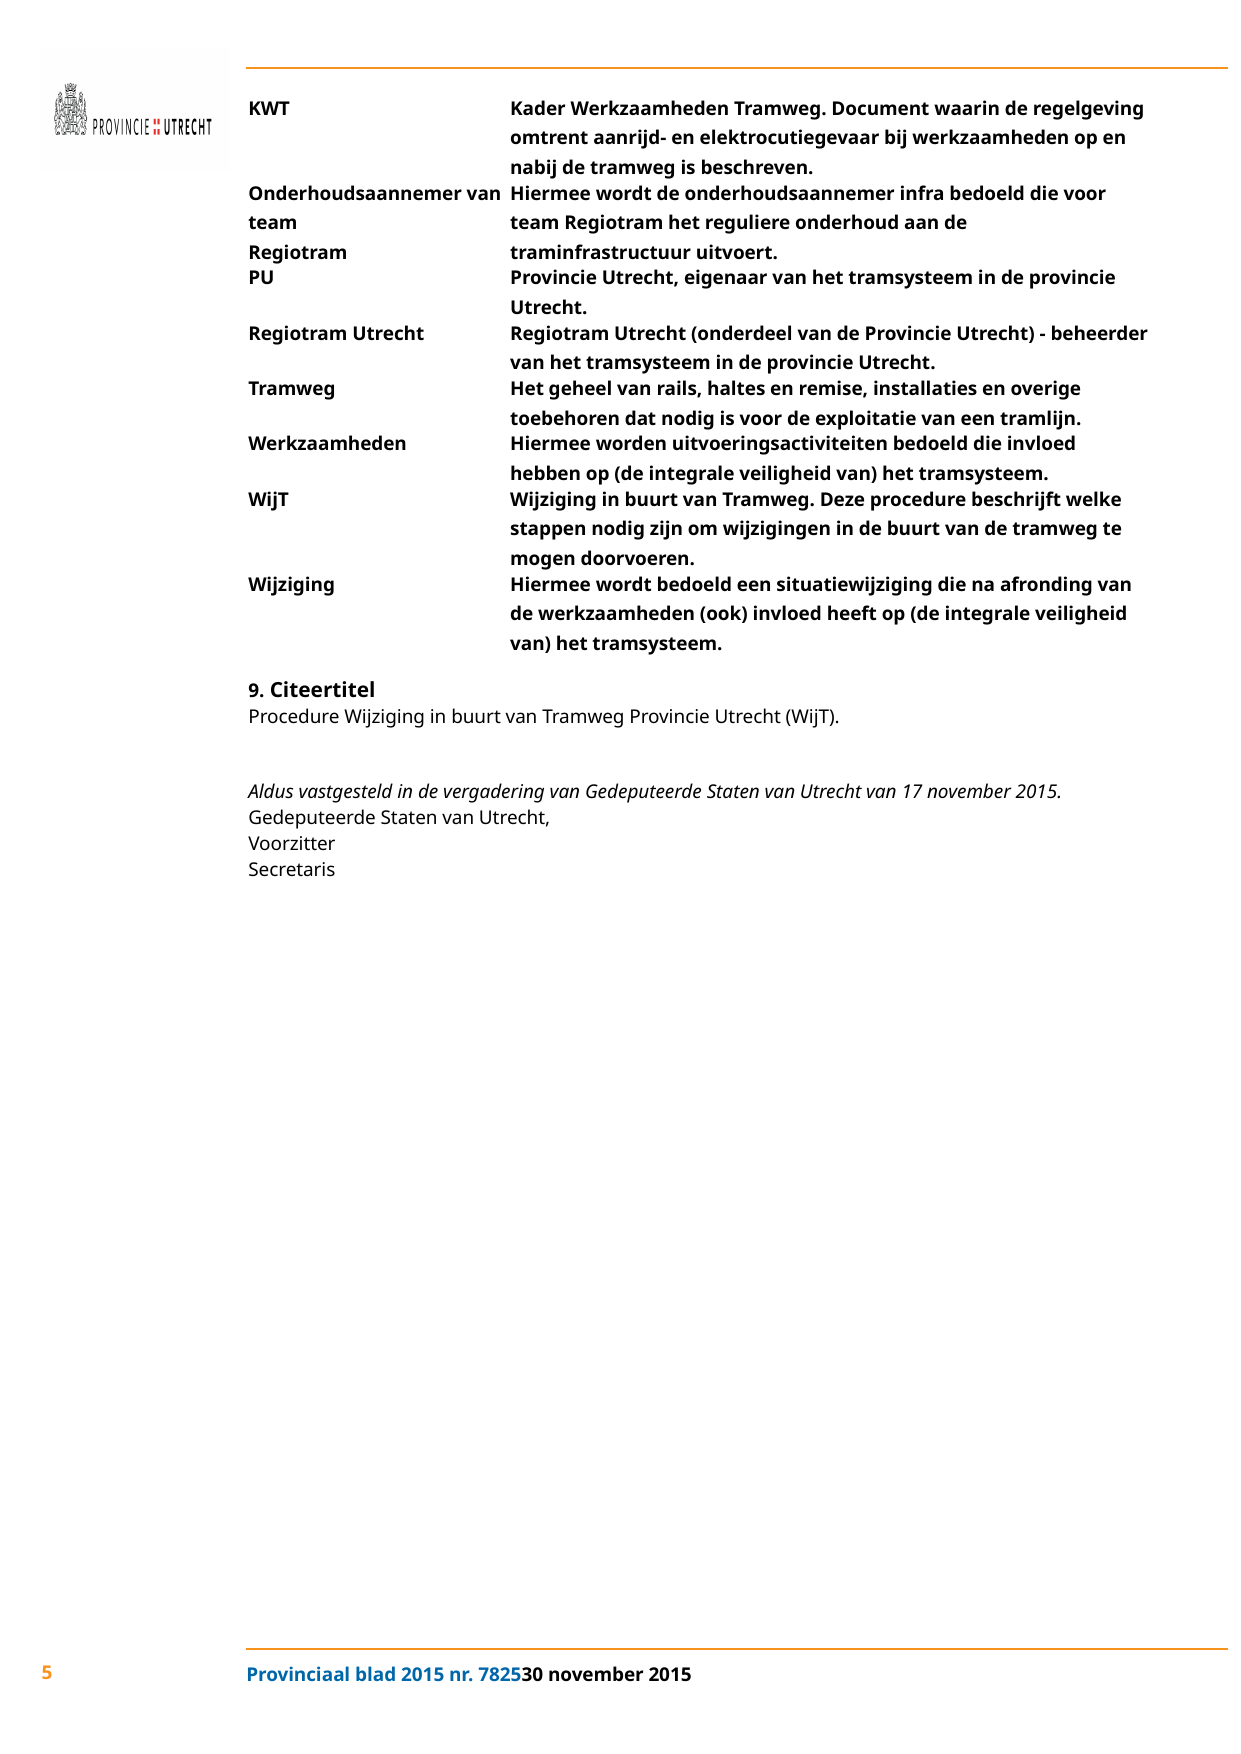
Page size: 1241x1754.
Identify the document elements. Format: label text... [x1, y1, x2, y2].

table_cell Tramweg [248, 375, 510, 431]
text 9. Citeertitel [248, 675, 1152, 703]
text Aldus vastgesteld in de vergadering van Gedeputeerde Staten van Utrecht van 17 november 2015. [248, 778, 1152, 804]
table_cell Regiotram Utrecht [248, 320, 510, 375]
table_cell Werkzaamheden [248, 431, 510, 486]
text Secretaris [248, 856, 1152, 881]
text Voorzitter [248, 830, 1152, 856]
table_cell Hiermee wordt de onderhoudsaannemer infra bedoeld die voor team Regiotram het reguliere onderhoud aan de traminfrastructuur uitvoert. [510, 180, 1152, 264]
table_cell Hiermee wordt bedoeld een situatiewijziging die na afronding van de werkzaamheden (ook) invloed heeft op (de integrale veiligheid van) het tramsysteem. [510, 571, 1152, 656]
picture [41, 47, 231, 172]
table_cell Provincie Utrecht, eigenaar van het tramsysteem in de provincie Utrecht. [510, 265, 1152, 320]
table_cell Kader Werkzaamheden Tramweg. Document waarin de regelgeving omtrent aanrijd- en elektrocutiegevaar bij werkzaamheden op en nabij de tramweg is beschreven. [510, 95, 1152, 180]
table_cell Regiotram Utrecht (onderdeel van de Provincie Utrecht) - beheerder van het tramsysteem in de provincie Utrecht. [510, 320, 1152, 375]
table_cell Hiermee worden uitvoeringsactiviteiten bedoeld die invloed hebben op (de integrale veiligheid van) het tramsysteem. [510, 431, 1152, 486]
table_cell Het geheel van rails, haltes en remise, installaties en overige toebehoren dat nodig is voor de exploitatie van een tramlijn. [510, 375, 1152, 431]
table_cell WijT [248, 486, 510, 571]
table_cell Onderhoudsaannemer van team Regiotram [248, 180, 510, 264]
text Gedeputeerde Staten van Utrecht, [248, 804, 1152, 830]
table_cell Wijziging [248, 571, 510, 656]
table_cell PU [248, 265, 510, 320]
table_cell Wijziging in buurt van Tramweg. Deze procedure beschrijft welke stappen nodig zijn om wijzigingen in de buurt van de tramweg te mogen doorvoeren. [510, 486, 1152, 571]
text Procedure Wijziging in buurt van Tramweg Provincie Utrecht (WijT). [248, 703, 1152, 729]
table_cell KWT [248, 95, 510, 180]
